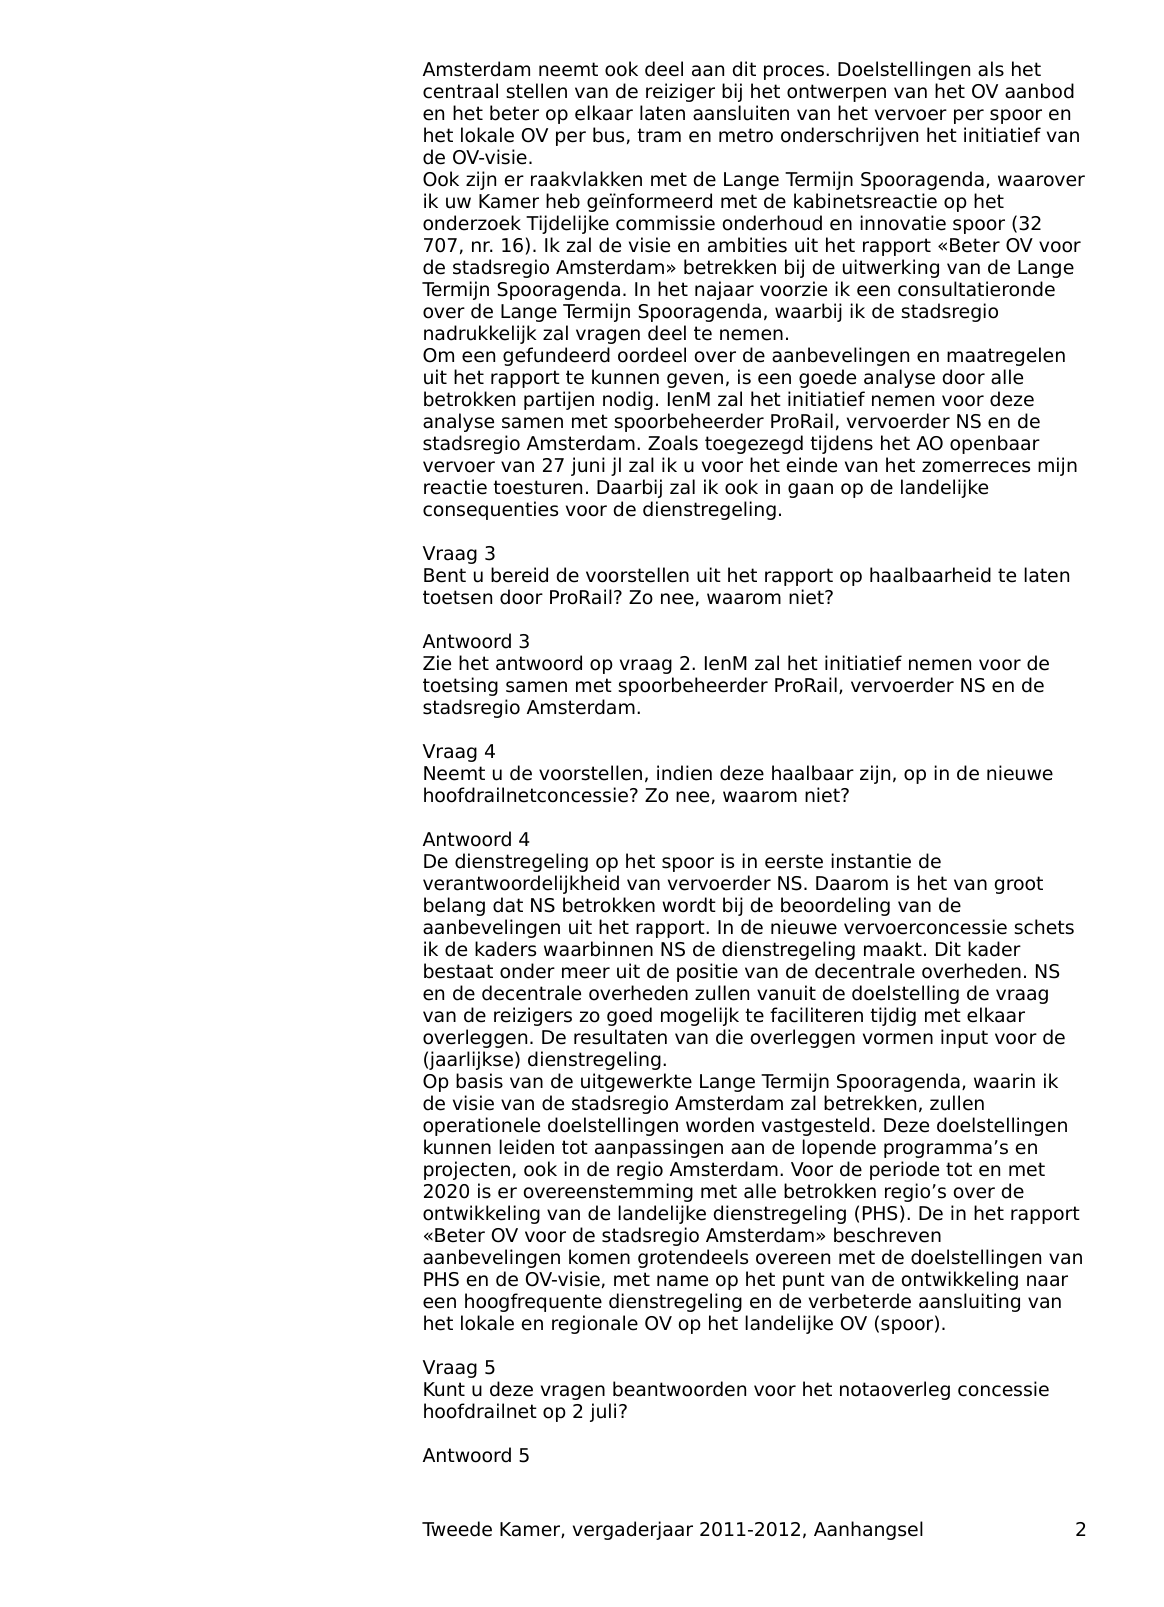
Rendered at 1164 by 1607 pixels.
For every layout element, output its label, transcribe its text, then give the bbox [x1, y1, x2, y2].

text Antwoord 4 [422, 829, 1087, 851]
text Kunt u deze vragen beantwoorden voor het notaoverleg concessie hoofdrailnet op 2 juli? [422, 1379, 1087, 1423]
text Vraag 3 [422, 543, 1087, 565]
text Ook zijn er raakvlakken met de Lange Termijn Spooragenda, waarover ik uw Kamer heb geïnformeerd met de kabinetsreactie op het onderzoek Tijdelijke commissie onderhoud en innovatie spoor (32 707, nr. 16). Ik zal de visie en ambities uit het rapport «Beter OV voor de stadsregio Amsterdam» betrekken bij de uitwerking van de Lange Termijn Spooragenda. In het najaar voorzie ik een consultatieronde over de Lange Termijn Spooragenda, waarbij ik de stadsregio nadrukkelijk zal vragen deel te nemen. [422, 169, 1087, 345]
text Amsterdam neemt ook deel aan dit proces. Doelstellingen als het centraal stellen van de reiziger bij het ontwerpen van het OV aanbod en het beter op elkaar laten aansluiten van het vervoer per spoor en het lokale OV per bus, tram en metro onderschrijven het initiatief van de OV-visie. [422, 59, 1087, 169]
text Neemt u de voorstellen, indien deze haalbaar zijn, op in de nieuwe hoofdrailnetconcessie? Zo nee, waarom niet? [422, 763, 1087, 807]
text Vraag 4 [422, 741, 1087, 763]
text De dienstregeling op het spoor is in eerste instantie de verantwoordelijkheid van vervoerder NS. Daarom is het van groot belang dat NS betrokken wordt bij de beoordeling van de aanbevelingen uit het rapport. In de nieuwe vervoerconcessie schets ik de kaders waarbinnen NS de dienstregeling maakt. Dit kader bestaat onder meer uit de positie van de decentrale overheden. NS en de decentrale overheden zullen vanuit de doelstelling de vraag van de reizigers zo goed mogelijk te faciliteren tijdig met elkaar overleggen. De resultaten van die overleggen vormen input voor de (jaarlijkse) dienstregeling. [422, 851, 1087, 1071]
text Vraag 5 [422, 1357, 1087, 1379]
text Om een gefundeerd oordeel over de aanbevelingen en maatregelen uit het rapport te kunnen geven, is een goede analyse door alle betrokken partijen nodig. IenM zal het initiatief nemen voor deze analyse samen met spoorbeheerder ProRail, vervoerder NS en de stadsregio Amsterdam. Zoals toegezegd tijdens het AO openbaar vervoer van 27 juni jl zal ik u voor het einde van het zomerreces mijn reactie toesturen. Daarbij zal ik ook in gaan op de landelijke consequenties voor de dienstregeling. [422, 345, 1087, 521]
text Antwoord 3 [422, 631, 1087, 653]
text Op basis van de uitgewerkte Lange Termijn Spooragenda, waarin ik de visie van de stadsregio Amsterdam zal betrekken, zullen operationele doelstellingen worden vastgesteld. Deze doelstellingen kunnen leiden tot aanpassingen aan de lopende programma’s en projecten, ook in de regio Amsterdam. Voor de periode tot en met 2020 is er overeenstemming met alle betrokken regio’s over de ontwikkeling van de landelijke dienstregeling (PHS). De in het rapport «Beter OV voor de stadsregio Amsterdam» beschreven aanbevelingen komen grotendeels overeen met de doelstellingen van PHS en de OV-visie, met name op het punt van de ontwikkeling naar een hoogfrequente dienstregeling en de verbeterde aansluiting van het lokale en regionale OV op het landelijke OV (spoor). [422, 1071, 1087, 1335]
text Antwoord 5 [422, 1445, 1087, 1467]
text Bent u bereid de voorstellen uit het rapport op haalbaarheid te laten toetsen door ProRail? Zo nee, waarom niet? [422, 565, 1087, 609]
text Zie het antwoord op vraag 2. IenM zal het initiatief nemen voor de toetsing samen met spoorbeheerder ProRail, vervoerder NS en de stadsregio Amsterdam. [422, 653, 1087, 719]
